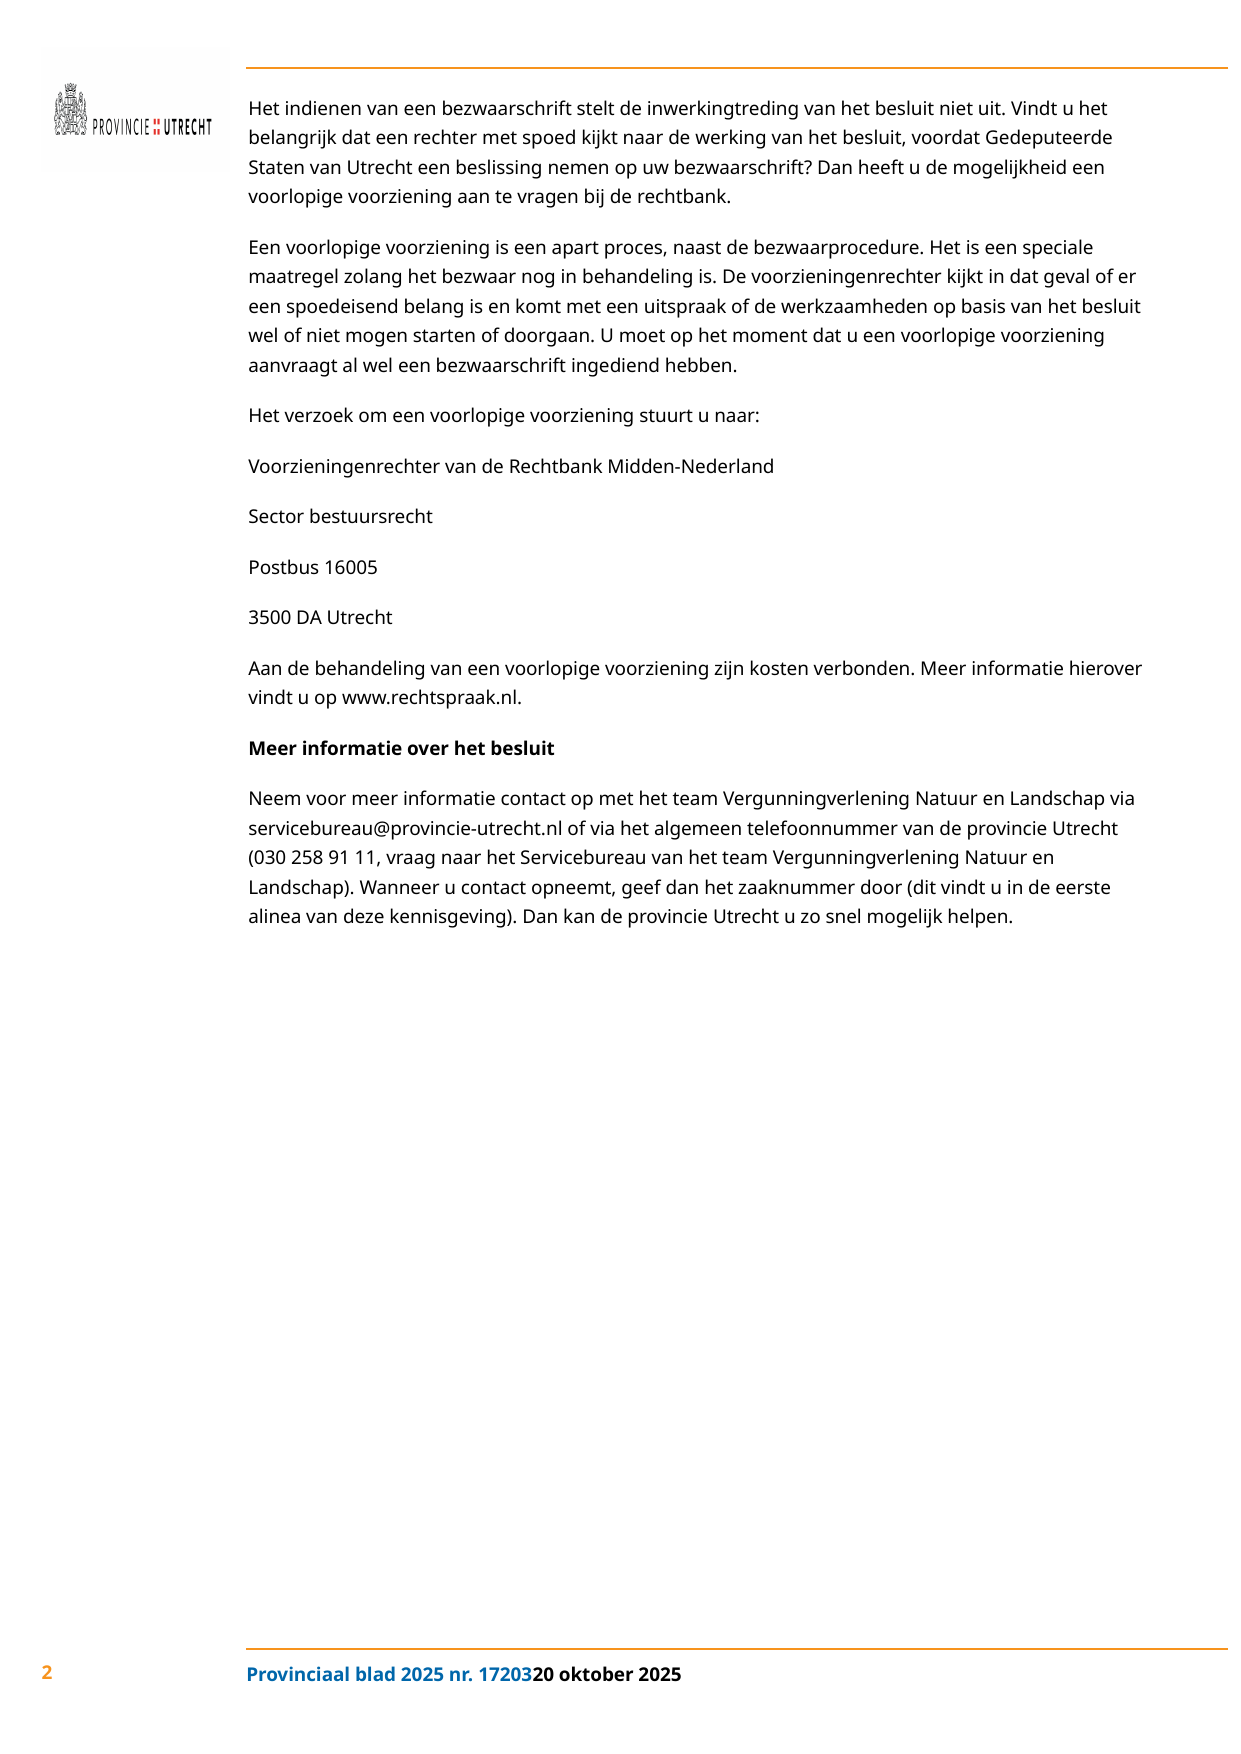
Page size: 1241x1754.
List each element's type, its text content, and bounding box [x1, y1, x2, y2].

text Een voorlopige voorziening is een apart proces, naast de bezwaarprocedure. Het is een speciale maatregel zolang het bezwaar nog in behandeling is. De voorzieningenrechter kijkt in dat geval of er een spoedeisend belang is en komt met een uitspraak of de werkzaamheden op basis van het besluit wel of niet mogen starten of doorgaan. U moet op het moment dat u een voorlopige voorziening aanvraagt al wel een bezwaarschrift ingediend hebben. [248, 234, 1152, 378]
picture [41, 47, 231, 172]
text Postbus 16005 [248, 554, 1152, 580]
text Sector bestuursrecht [248, 503, 1152, 529]
text 3500 DA Utrecht [248, 604, 1152, 630]
text Voorzieningenrechter van de Rechtbank Midden-Nederland [248, 453, 1152, 479]
text Meer informatie over het besluit [248, 735, 1152, 761]
text Aan de behandeling van een voorlopige voorziening zijn kosten verbonden. Meer informatie hierover vindt u op www.rechtspraak.nl. [248, 655, 1152, 710]
text Het verzoek om een voorlopige voorziening stuurt u naar: [248, 403, 1152, 428]
text Neem voor meer informatie contact op met het team Vergunningverlening Natuur en Landschap via servicebureau@provincie-utrecht.nl of via het algemeen telefoonnummer van de provincie Utrecht (030 258 91 11, vraag naar het Servicebureau van het team Vergunningverlening Natuur en Landschap). Wanneer u contact opneemt, geef dan het zaaknummer door (dit vindt u in de eerste alinea van deze kennisgeving). Dan kan de provincie Utrecht u zo snel mogelijk helpen. [248, 785, 1152, 929]
text Het indienen van een bezwaarschrift stelt de inwerkingtreding van het besluit niet uit. Vindt u het belangrijk dat een rechter met spoed kijkt naar de werking van het besluit, voordat Gedeputeerde Staten van Utrecht een beslissing nemen op uw bezwaarschrift? Dan heeft u de mogelijkheid een voorlopige voorziening aan te vragen bij de rechtbank. [248, 95, 1152, 209]
